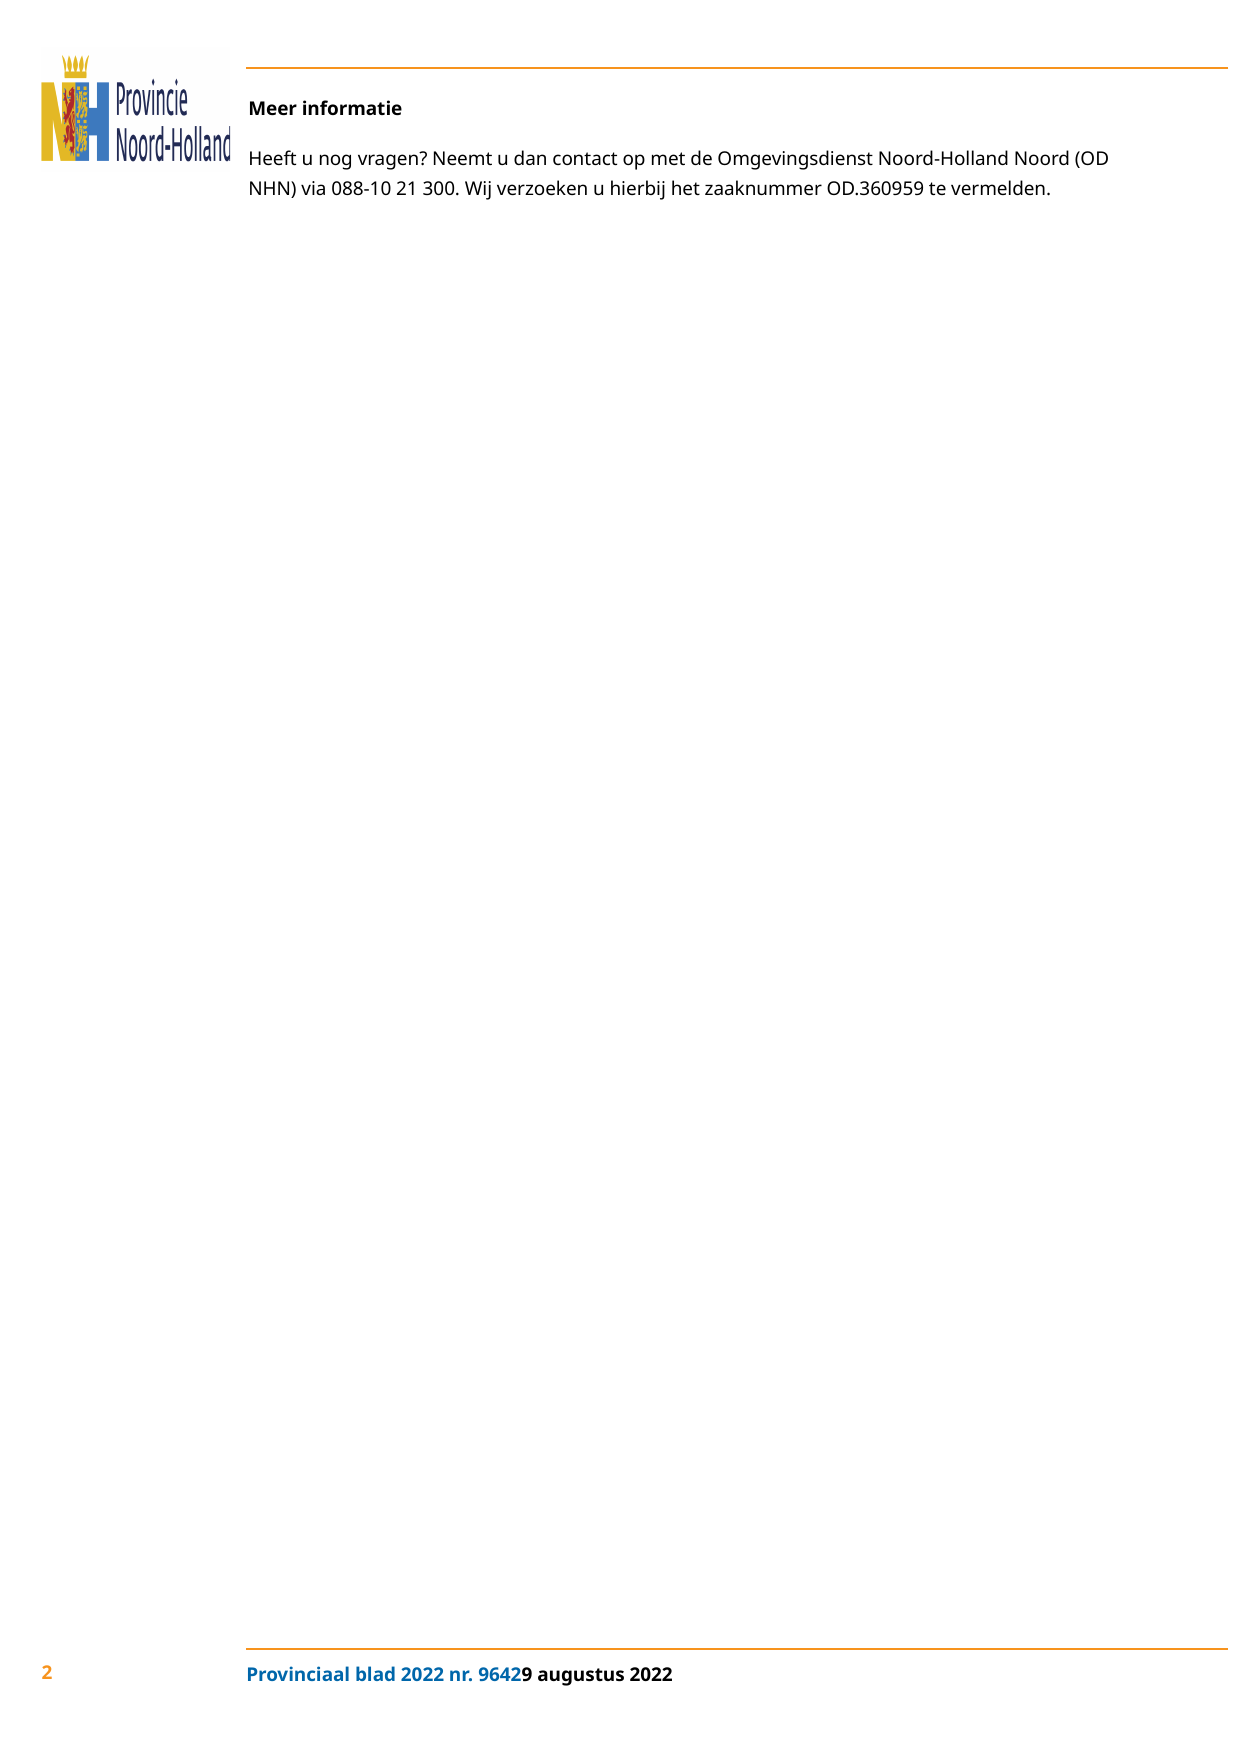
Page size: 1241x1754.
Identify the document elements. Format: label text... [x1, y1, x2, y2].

text Heeft u nog vragen? Neemt u dan contact op met de Omgevingsdienst Noord-Holland Noord (OD NHN) via 088-10 21 300. Wij verzoeken u hierbij het zaaknummer OD.360959 te vermelden. [248, 145, 1152, 201]
picture [41, 47, 231, 172]
text Meer informatie [248, 95, 1152, 121]
